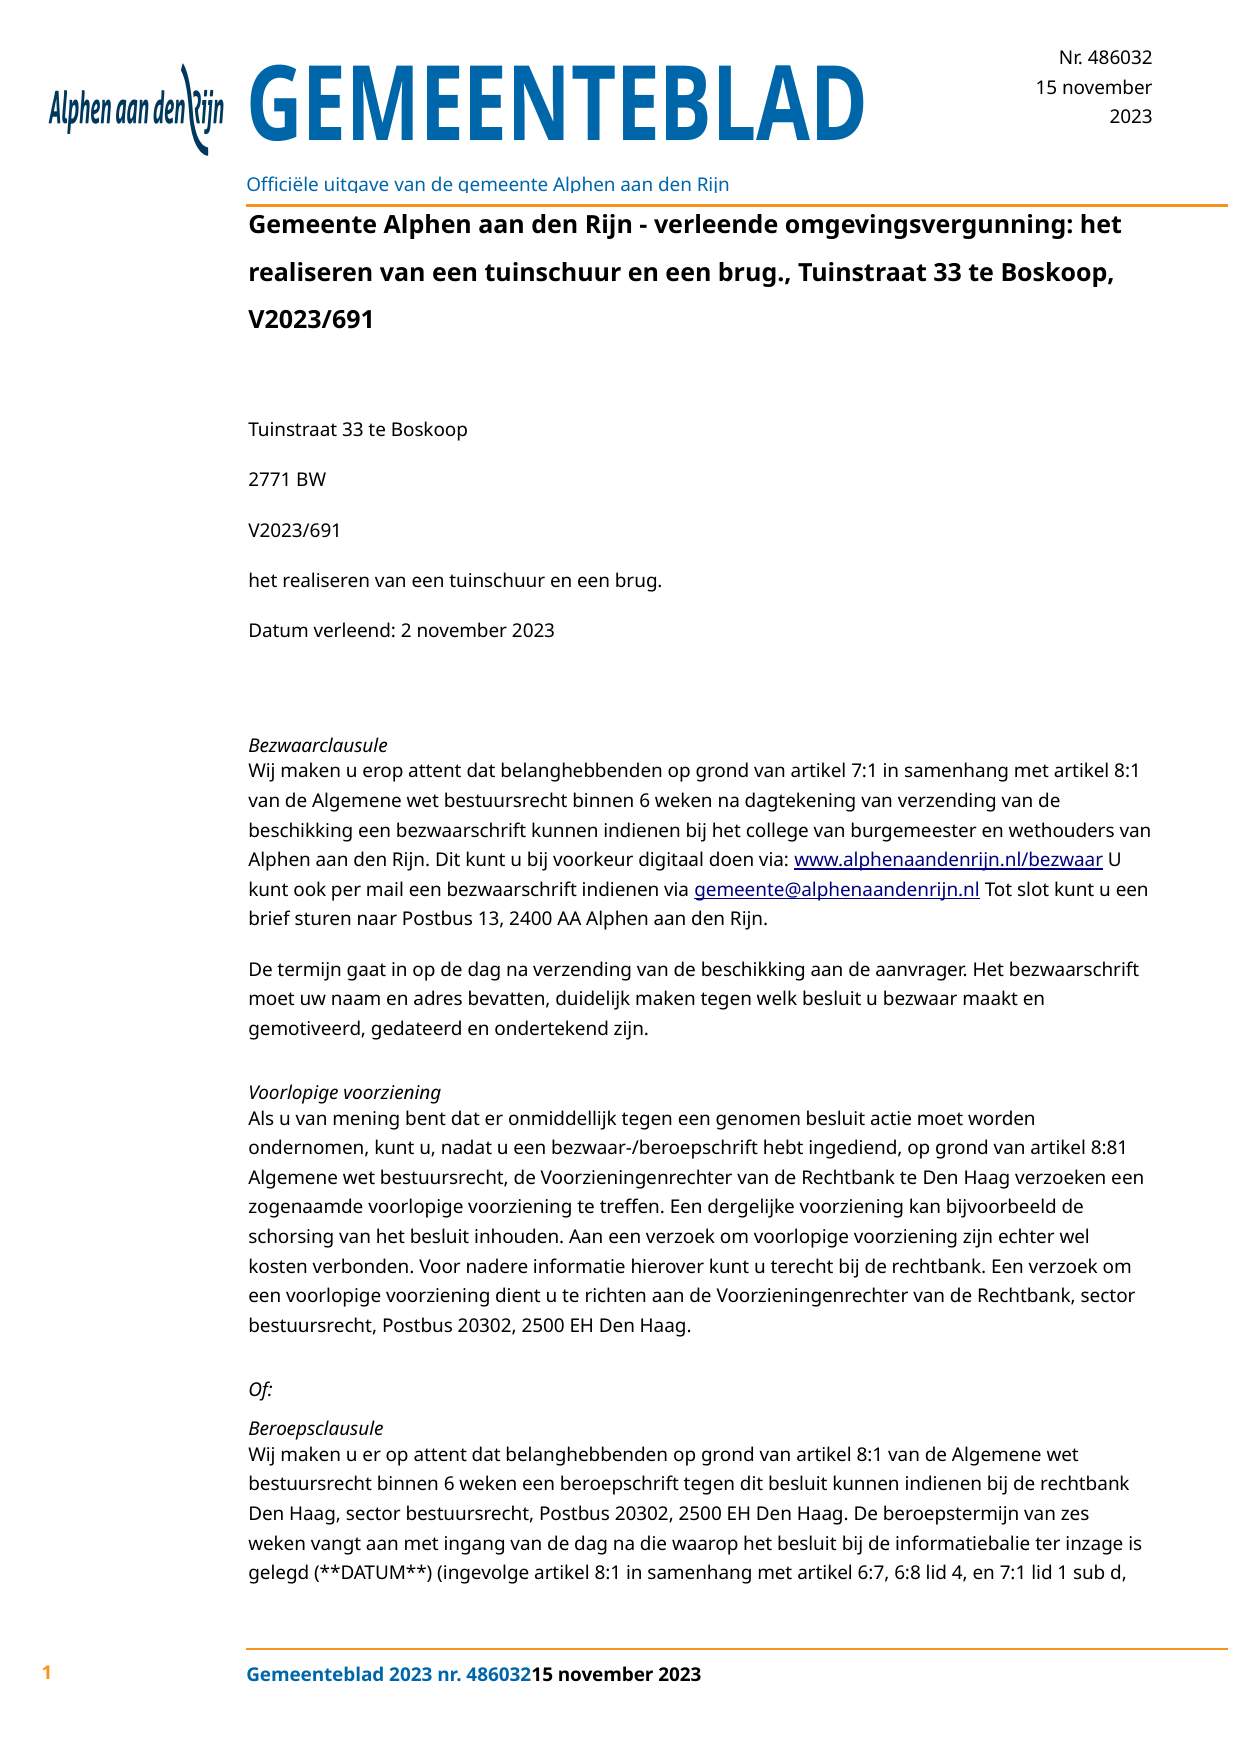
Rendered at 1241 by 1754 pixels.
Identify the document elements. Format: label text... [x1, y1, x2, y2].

picture [41, 47, 231, 172]
text Tuinstraat 33 te Boskoop [248, 416, 1152, 442]
text Bezwaarclausule [248, 732, 1152, 758]
text het realiseren van een tuinschuur en een brug. [248, 567, 1152, 593]
text Of: [248, 1376, 1152, 1402]
text 2771 BW [248, 466, 1152, 492]
text De termijn gaat in op de dag na verzending van de beschikking aan de aanvrager. Het bezwaarschrift moet uw naam en adres bevatten, duidelijk maken tegen welk besluit u bezwaar maakt en gemotiveerd, gedateerd en ondertekend zijn. [248, 956, 1152, 1041]
text Voorlopige voorziening [248, 1079, 1152, 1105]
text Wij maken u er op attent dat belanghebbenden op grond van artikel 8:1 van de Algemene wet bestuursrecht binnen 6 weken een beroepschrift tegen dit besluit kunnen indienen bij de rechtbank Den Haag, sector bestuursrecht, Postbus 20302, 2500 EH Den Haag. De beroepstermijn van zes weken vangt aan met ingang van de dag na die waarop het besluit bij de informatiebalie ter inzage is gelegd (**DATUM**) (ingevolge artikel 8:1 in samenhang met artikel 6:7, 6:8 lid 4, en 7:1 lid 1 sub d, [248, 1441, 1152, 1585]
text Gemeente Alphen aan den Rijn - verleende omgevingsvergunning: het realiseren van een tuinschuur en een brug., Tuinstraat 33 te Boskoop, V2023/691 [248, 207, 1152, 336]
text Wij maken u erop attent dat belanghebbenden op grond van artikel 7:1 in samenhang met artikel 8:1 van de Algemene wet bestuursrecht binnen 6 weken na dagtekening van verzending van de beschikking een bezwaarschrift kunnen indienen bij het college van burgemeester en wethouders van Alphen aan den Rijn. Dit kunt u bij voorkeur digitaal doen via: www.alphenaandenrijn.nl/bezwaar U kunt ook per mail een bezwaarschrift indienen via gemeente@alphenaandenrijn.nl Tot slot kunt u een brief sturen naar Postbus 13, 2400 AA Alphen aan den Rijn. [248, 758, 1152, 931]
text Als u van mening bent dat er onmiddellijk tegen een genomen besluit actie moet worden ondernomen, kunt u, nadat u een bezwaar-/beroepschrift hebt ingediend, op grond van artikel 8:81 Algemene wet bestuursrecht, de Voorzieningenrechter van de Rechtbank te Den Haag verzoeken een zogenaamde voorlopige voorziening te treffen. Een dergelijke voorziening kan bijvoorbeeld de schorsing van het besluit inhouden. Aan een verzoek om voorlopige voorziening zijn echter wel kosten verbonden. Voor nadere informatie hierover kunt u terecht bij de rechtbank. Een verzoek om een voorlopige voorziening dient u te richten aan de Voorzieningenrechter van de Rechtbank, sector bestuursrecht, Postbus 20302, 2500 EH Den Haag. [248, 1105, 1152, 1338]
text Datum verleend: 2 november 2023 [248, 618, 1152, 643]
text Beroepsclausule [248, 1415, 1152, 1441]
text V2023/691 [248, 517, 1152, 542]
